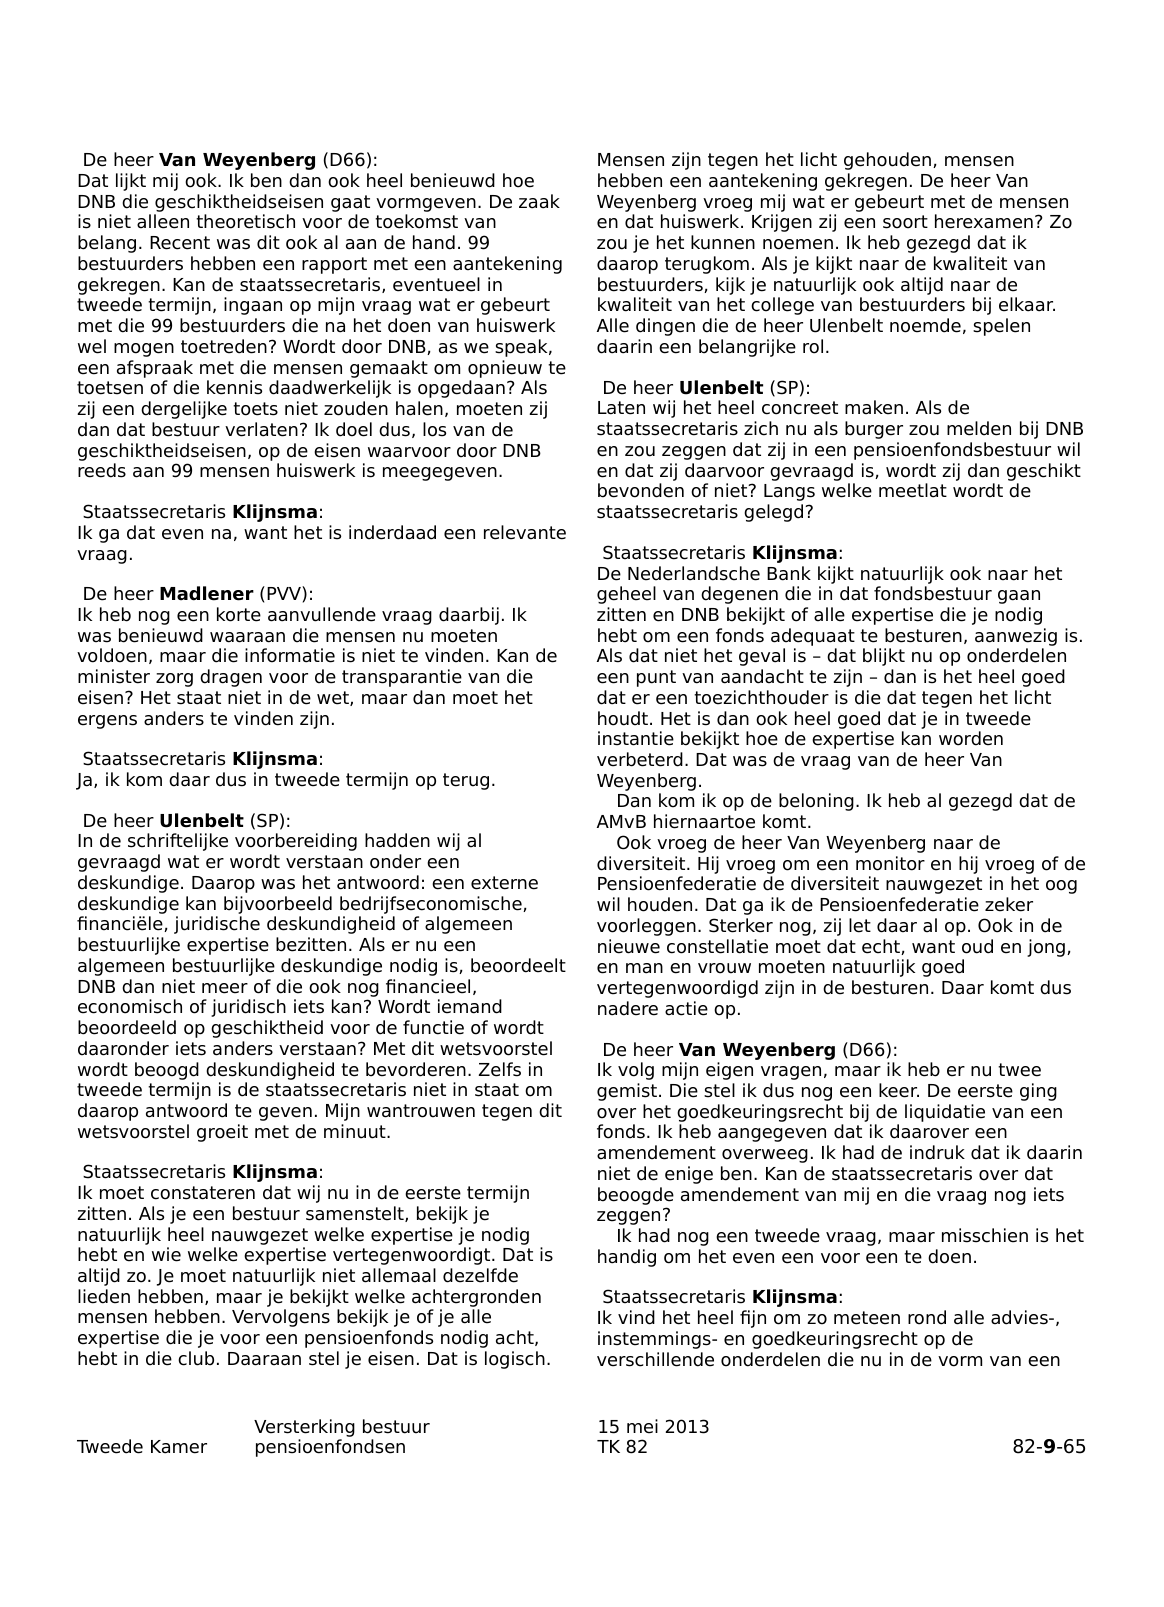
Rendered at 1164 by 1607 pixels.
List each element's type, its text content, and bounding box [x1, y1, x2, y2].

text In de schriftelijke voorbereiding hadden wij al gevraagd wat er wordt verstaan onder een deskundige. Daarop was het antwoord: een externe deskundige kan bijvoorbeeld bedrijfseconomische, financiële, juridische deskundigheid of algemeen bestuurlijke expertise bezitten. Als er nu een algemeen bestuurlijke deskundige nodig is, beoordeelt DNB dan niet meer of die ook nog financieel, economisch of juridisch iets kan? Wordt iemand beoordeeld op geschiktheid voor de functie of wordt daaronder iets anders verstaan? Met dit wetsvoorstel wordt beoogd deskundigheid te bevorderen. Zelfs in tweede termijn is de staatssecretaris niet in staat om daarop antwoord te geven. Mijn wantrouwen tegen dit wetsvoorstel groeit met de minuut. [77, 831, 567, 1142]
text Staatssecretaris Klijnsma: [596, 543, 1087, 563]
text Ik ga dat even na, want het is inderdaad een relevante vraag. [77, 523, 567, 564]
text Mensen zijn tegen het licht gehouden, mensen hebben een aantekening gekregen. De heer Van Weyenberg vroeg mij wat er gebeurt met de mensen en dat huiswerk. Krijgen zij een soort herexamen? Zo zou je het kunnen noemen. Ik heb gezegd dat ik daarop terugkom. Als je kijkt naar de kwaliteit van bestuurders, kijk je natuurlijk ook altijd naar de kwaliteit van het college van bestuurders bij elkaar. Alle dingen die de heer Ulenbelt noemde, spelen daarin een belangrijke rol. [596, 150, 1087, 357]
text Staatssecretaris Klijnsma: [77, 749, 567, 770]
text Ook vroeg de heer Van Weyenberg naar de diversiteit. Hij vroeg om een monitor en hij vroeg of de Pensioenfederatie de diversiteit nauwgezet in het oog wil houden. Dat ga ik de Pensioenfederatie zeker voorleggen. Sterker nog, zij let daar al op. Ook in de nieuwe constellatie moet dat echt, want oud en jong, en man en vrouw moeten natuurlijk goed vertegenwoordigd zijn in de besturen. Daar komt dus nadere actie op. [596, 833, 1087, 1019]
text De heer Van Weyenberg (D66): [77, 150, 567, 171]
text De Nederlandsche Bank kijkt natuurlijk ook naar het geheel van degenen die in dat fondsbestuur gaan zitten en DNB bekijkt of alle expertise die je nodig hebt om een fonds adequaat te besturen, aanwezig is. Als dat niet het geval is – dat blijkt nu op onderdelen een punt van aandacht te zijn – dan is het heel goed dat er een toezichthouder is die dat tegen het licht houdt. Het is dan ook heel goed dat je in tweede instantie bekijkt hoe de expertise kan worden verbeterd. Dat was de vraag van de heer Van Weyenberg. [596, 563, 1087, 791]
text De heer Ulenbelt (SP): [596, 377, 1087, 398]
text Ik volg mijn eigen vragen, maar ik heb er nu twee gemist. Die stel ik dus nog een keer. De eerste ging over het goedkeuringsrecht bij de liquidatie van een fonds. Ik heb aangegeven dat ik daarover een amendement overweeg. Ik had de indruk dat ik daarin niet de enige ben. Kan de staatssecretaris over dat beoogde amendement van mij en die vraag nog iets zeggen? [596, 1060, 1087, 1226]
text Dat lijkt mij ook. Ik ben dan ook heel benieuwd hoe DNB die geschiktheidseisen gaat vormgeven. De zaak is niet alleen theoretisch voor de toekomst van belang. Recent was dit ook al aan de hand. 99 bestuurders hebben een rapport met een aantekening gekregen. Kan de staatssecretaris, eventueel in tweede termijn, ingaan op mijn vraag wat er gebeurt met die 99 bestuurders die na het doen van huiswerk wel mogen toetreden? Wordt door DNB, as we speak, een afspraak met die mensen gemaakt om opnieuw te toetsen of die kennis daadwerkelijk is opgedaan? Als zij een dergelijke toets niet zouden halen, moeten zij dan dat bestuur verlaten? Ik doel dus, los van de geschiktheidseisen, op de eisen waarvoor door DNB reeds aan 99 mensen huiswerk is meegegeven. [77, 171, 567, 482]
text Staatssecretaris Klijnsma: [77, 1162, 567, 1183]
text De heer Ulenbelt (SP): [77, 811, 567, 831]
text De heer Madlener (PVV): [77, 584, 567, 605]
text Ja, ik kom daar dus in tweede termijn op terug. [77, 770, 567, 791]
text De heer Van Weyenberg (D66): [596, 1039, 1087, 1060]
text Ik had nog een tweede vraag, maar misschien is het handig om het even een voor een te doen. [596, 1226, 1087, 1267]
text Ik vind het heel fijn om zo meteen rond alle advies-, instemmings- en goedkeuringsrecht op de verschillende onderdelen die nu in de vorm van een [596, 1308, 1087, 1370]
text Staatssecretaris Klijnsma: [77, 502, 567, 523]
text Ik moet constateren dat wij nu in de eerste termijn zitten. Als je een bestuur samenstelt, bekijk je natuurlijk heel nauwgezet welke expertise je nodig hebt en wie welke expertise vertegenwoordigt. Dat is altijd zo. Je moet natuurlijk niet allemaal dezelfde lieden hebben, maar je bekijkt welke achtergronden mensen hebben. Vervolgens bekijk je of je alle expertise die je voor een pensioenfonds nodig acht, hebt in die club. Daaraan stel je eisen. Dat is logisch. [77, 1183, 567, 1369]
text Ik heb nog een korte aanvullende vraag daarbij. Ik was benieuwd waaraan die mensen nu moeten voldoen, maar die informatie is niet te vinden. Kan de minister zorg dragen voor de transparantie van die eisen? Het staat niet in de wet, maar dan moet het ergens anders te vinden zijn. [77, 605, 567, 729]
text Laten wij het heel concreet maken. Als de staatssecretaris zich nu als burger zou melden bij DNB en zou zeggen dat zij in een pensioenfondsbestuur wil en dat zij daarvoor gevraagd is, wordt zij dan geschikt bevonden of niet? Langs welke meetlat wordt de staatssecretaris gelegd? [596, 398, 1087, 523]
text Staatssecretaris Klijnsma: [596, 1287, 1087, 1308]
text Dan kom ik op de beloning. Ik heb al gezegd dat de AMvB hiernaartoe komt. [596, 791, 1087, 833]
